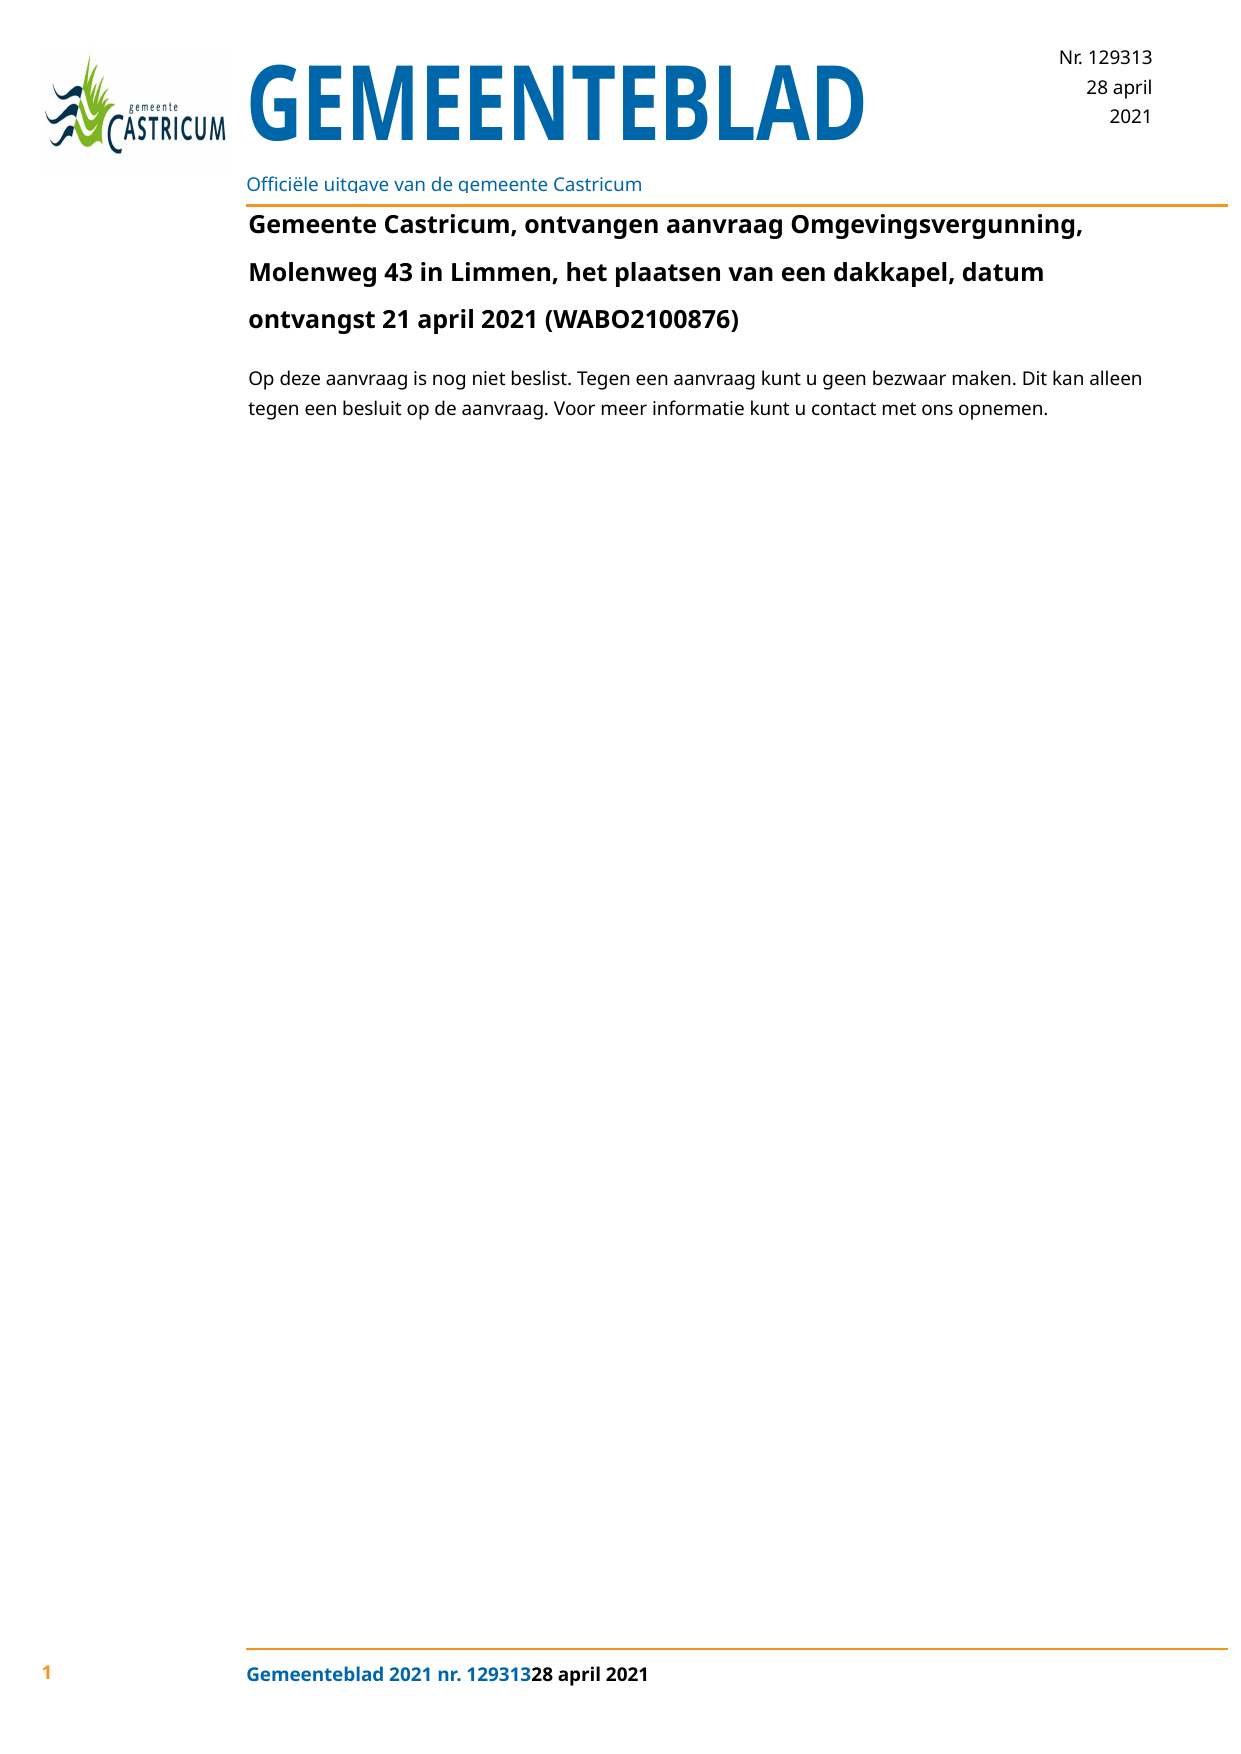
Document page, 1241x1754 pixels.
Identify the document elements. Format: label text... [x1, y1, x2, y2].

picture [41, 47, 231, 172]
text Gemeente Castricum, ontvangen aanvraag Omgevingsvergunning, Molenweg 43 in Limmen, het plaatsen van een dakkapel, datum ontvangst 21 april 2021 (WABO2100876) [248, 207, 1152, 336]
text Op deze aanvraag is nog niet beslist. Tegen een aanvraag kunt u geen bezwaar maken. Dit kan alleen tegen een besluit op de aanvraag. Voor meer informatie kunt u contact met ons opnemen. [248, 366, 1152, 421]
